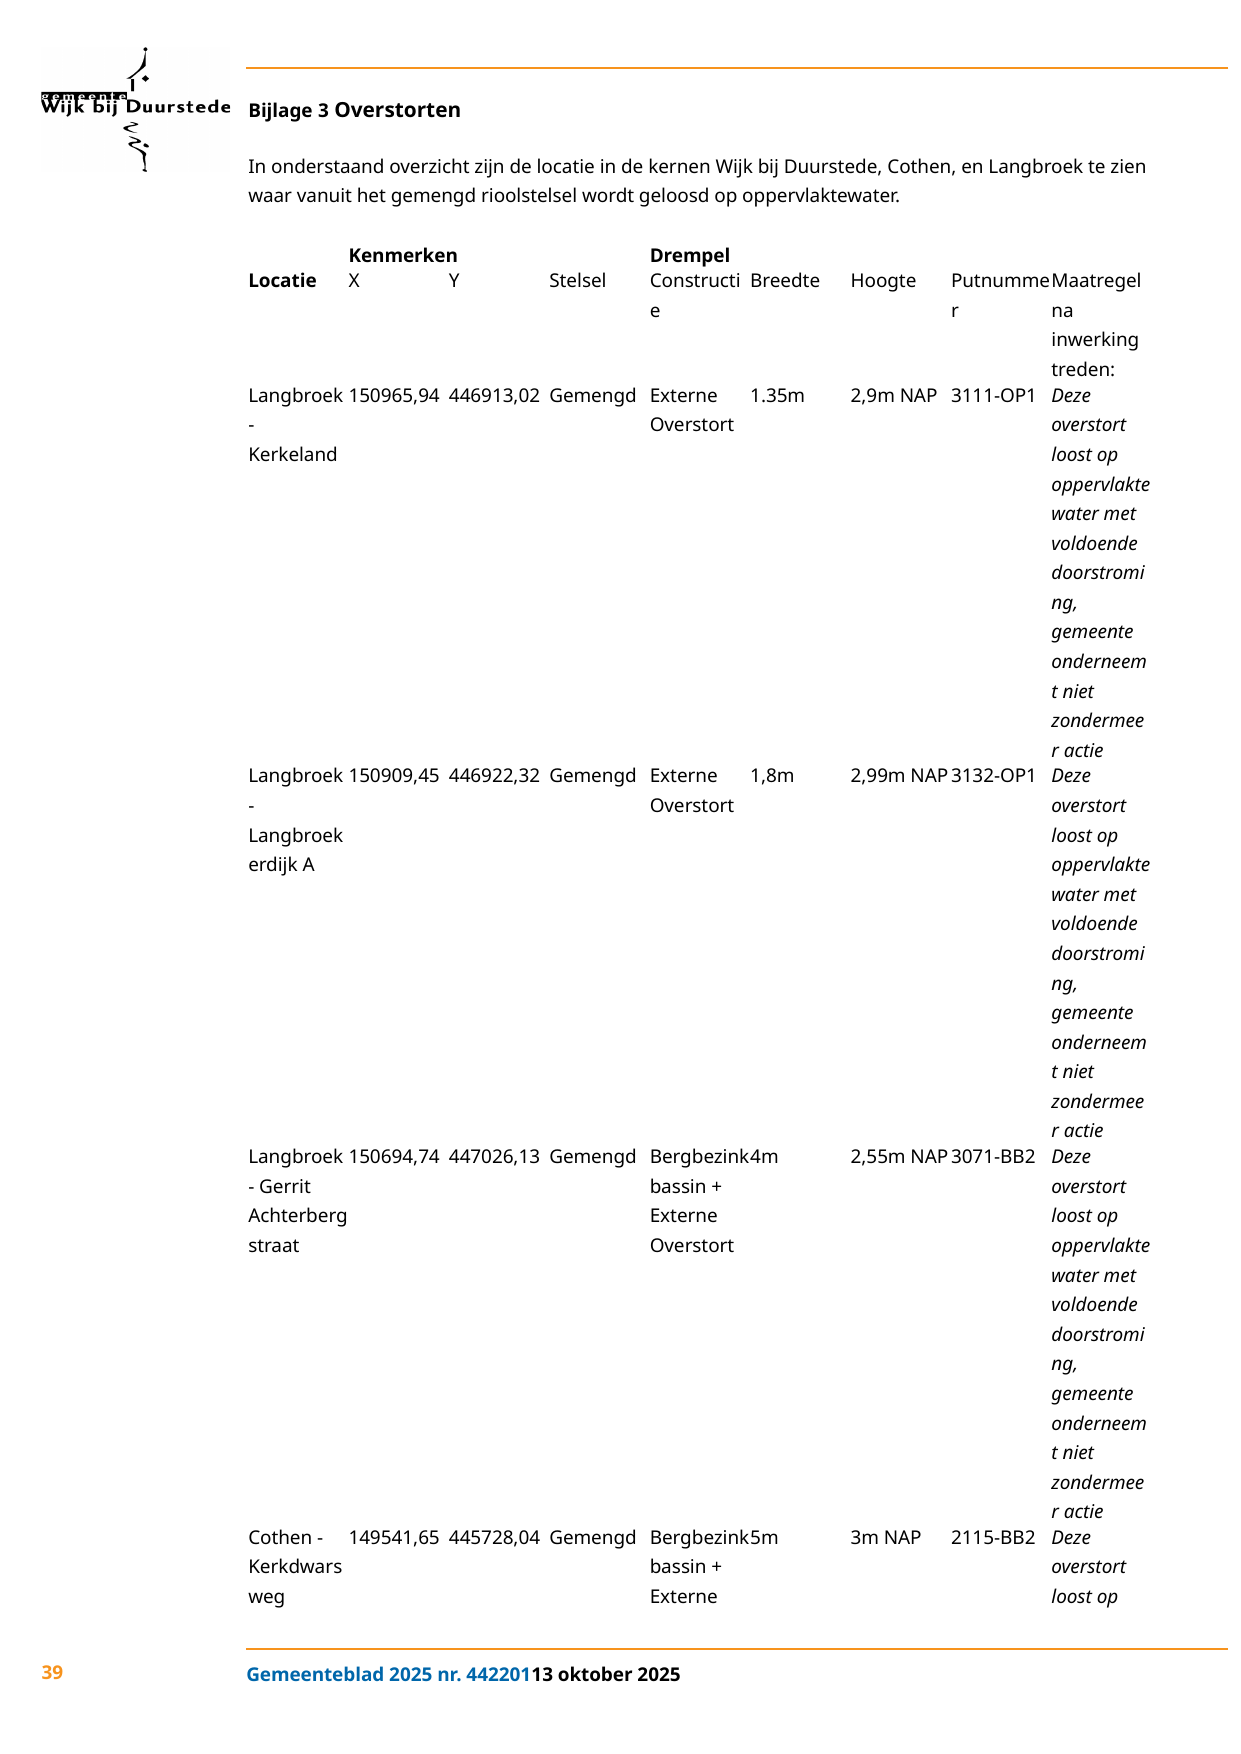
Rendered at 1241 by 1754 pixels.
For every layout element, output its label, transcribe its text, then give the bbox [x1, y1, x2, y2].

table_cell Stelsel [549, 268, 649, 382]
table_cell Bergbezinkbassin + Externe Overstort [650, 1144, 750, 1524]
table_cell 150909,45 [348, 763, 449, 1143]
table_cell 3132-OP1 [951, 763, 1051, 1143]
table_cell Langbroek - Langbroekerdijk A [248, 763, 348, 1143]
table_cell 3111-OP1 [951, 382, 1051, 763]
table_cell Constructie [650, 268, 750, 382]
table_cell X [348, 268, 449, 382]
table_header Kenmerken [348, 242, 649, 267]
table_cell Hoogte [850, 268, 951, 382]
text In onderstaand overzicht zijn de locatie in de kernen Wijk bij Duurstede, Cothen, en Langbroek te zien waar vanuit het gemengd rioolstelsel wordt geloosd op oppervlaktewater. [248, 153, 1152, 208]
table_cell 149541,65 [348, 1524, 449, 1609]
table_header Drempel [650, 242, 951, 267]
table_cell 2115-BB2 [951, 1524, 1051, 1609]
table_cell Deze overstort loost op oppervlaktewater met voldoende doorstroming, gemeente onderneemt niet zondermeer actie [1051, 763, 1152, 1143]
table_header [248, 242, 348, 267]
table_cell 150694,74 [348, 1144, 449, 1524]
table_cell Langbroek - Gerrit Achterbergstraat [248, 1144, 348, 1524]
table_cell 2,55m NAP [850, 1144, 951, 1524]
table_cell 1,8m [750, 763, 850, 1143]
table_cell Breedte [750, 268, 850, 382]
table_cell Deze overstort loost op oppervlaktewater met voldoende doorstroming, gemeente onderneemt niet zondermeer actie [1051, 382, 1152, 763]
table_cell Maatregel na inwerking treden: [1051, 268, 1152, 382]
table_cell 1.35m [750, 382, 850, 763]
table_cell Langbroek - Kerkeland [248, 382, 348, 763]
table_cell 3m NAP [850, 1524, 951, 1609]
table_cell Deze overstort loost op [1051, 1524, 1152, 1609]
table_cell Externe Overstort [650, 763, 750, 1143]
table_cell Putnummer [951, 268, 1051, 382]
table_cell 4m [750, 1144, 850, 1524]
table_cell Bergbezinkbassin + Externe [650, 1524, 750, 1609]
table_cell Gemengd [549, 1144, 649, 1524]
table_cell 2,99m NAP [850, 763, 951, 1143]
table_cell 445728,04 [449, 1524, 549, 1609]
table_cell Gemengd [549, 763, 649, 1143]
table_cell 5m [750, 1524, 850, 1609]
table_cell Locatie [248, 268, 348, 382]
table_cell 446913,02 [449, 382, 549, 763]
table_cell Y [449, 268, 549, 382]
table_cell 447026,13 [449, 1144, 549, 1524]
table_cell Externe Overstort [650, 382, 750, 763]
table_cell 2,9m NAP [850, 382, 951, 763]
table_cell Cothen - Kerkdwarsweg [248, 1524, 348, 1609]
table_cell Gemengd [549, 1524, 649, 1609]
table_header [951, 242, 1152, 267]
table_cell 3071-BB2 [951, 1144, 1051, 1524]
table_cell 150965,94 [348, 382, 449, 763]
table_cell Gemengd [549, 382, 649, 763]
table_cell 446922,32 [449, 763, 549, 1143]
text Bijlage 3 Overstorten [248, 95, 1152, 123]
picture [41, 47, 231, 172]
table_cell Deze overstort loost op oppervlaktewater met voldoende doorstroming, gemeente onderneemt niet zondermeer actie [1051, 1144, 1152, 1524]
